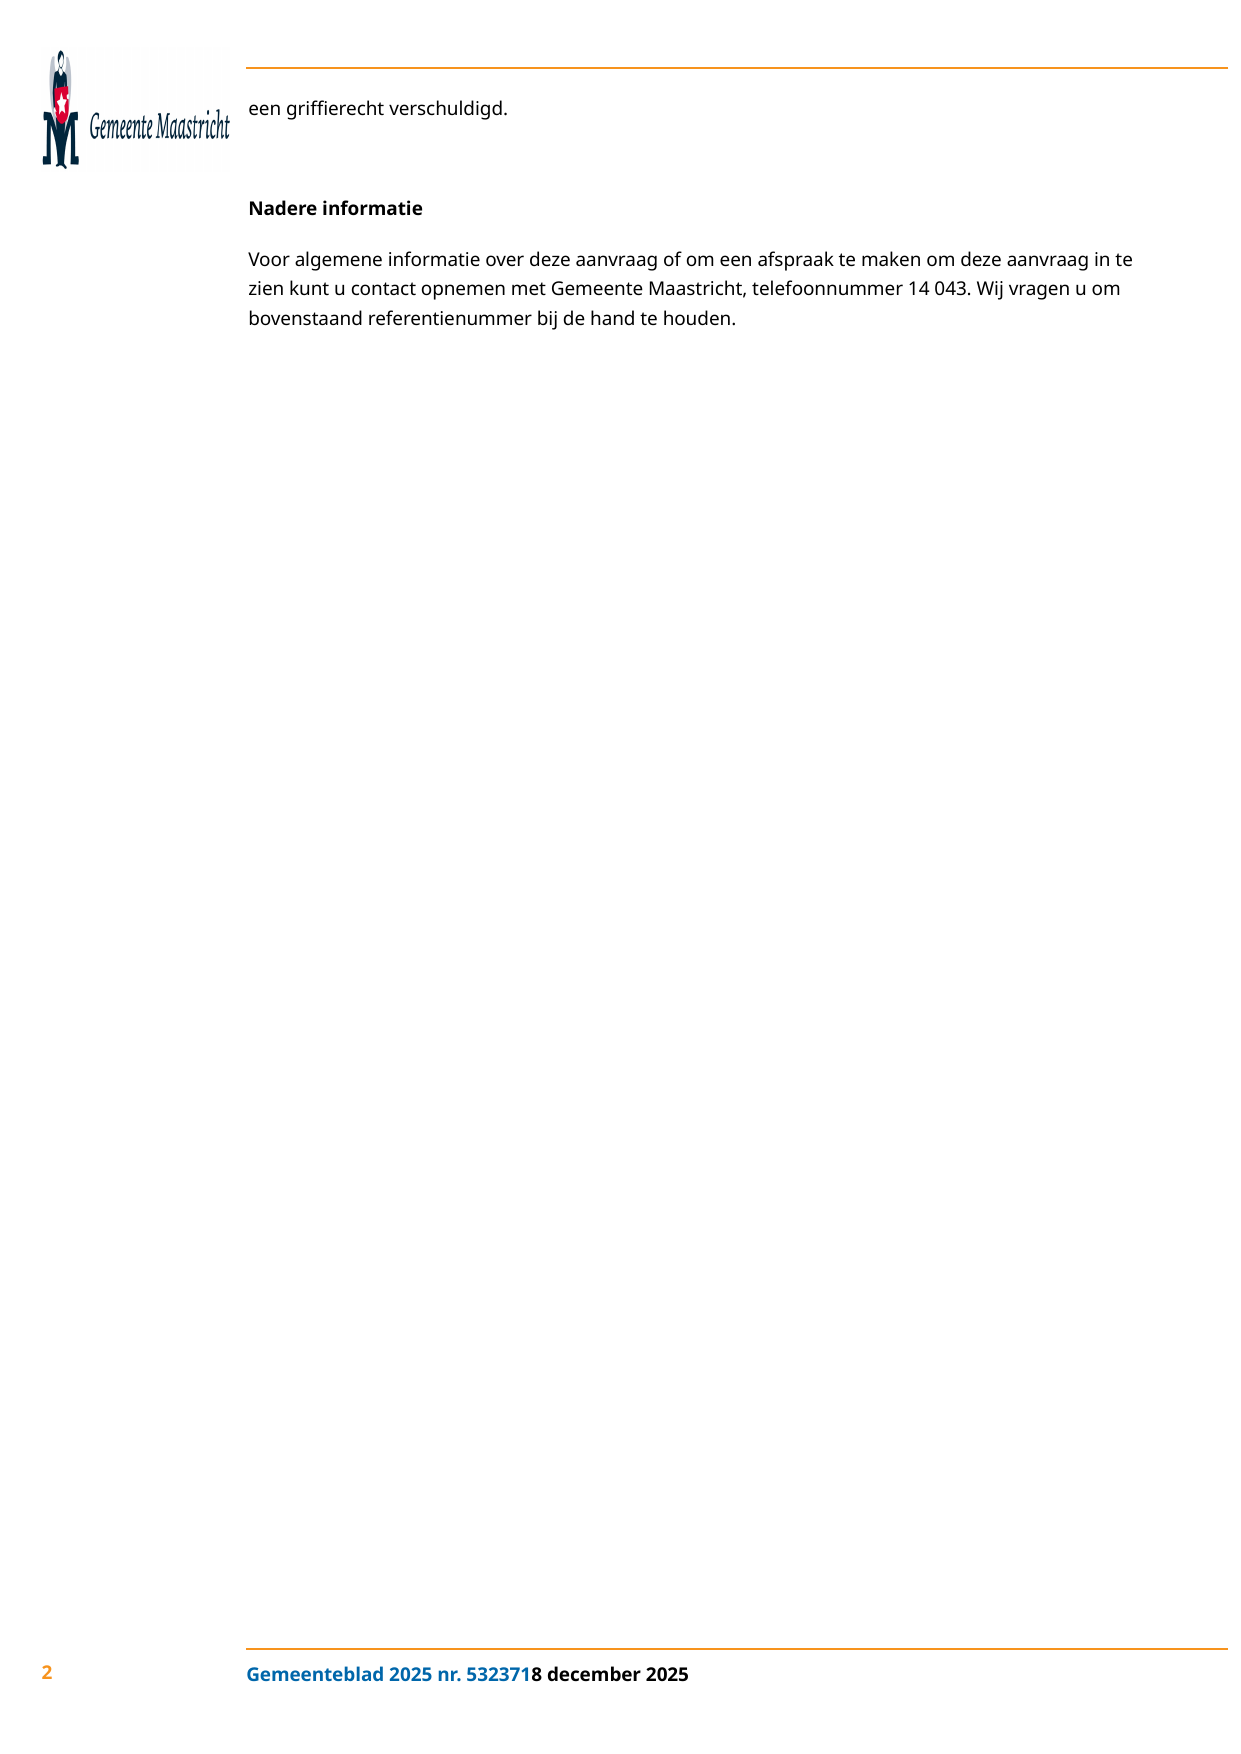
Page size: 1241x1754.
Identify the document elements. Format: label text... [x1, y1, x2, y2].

picture [41, 47, 231, 172]
text Voor algemene informatie over deze aanvraag of om een afspraak te maken om deze aanvraag in te zien kunt u contact opnemen met Gemeente Maastricht, telefoonnummer 14 043. Wij vragen u om bovenstaand referentienummer bij de hand te houden. [248, 246, 1152, 331]
text een griffierecht verschuldigd. [248, 95, 1152, 121]
text Nadere informatie [248, 196, 1152, 221]
